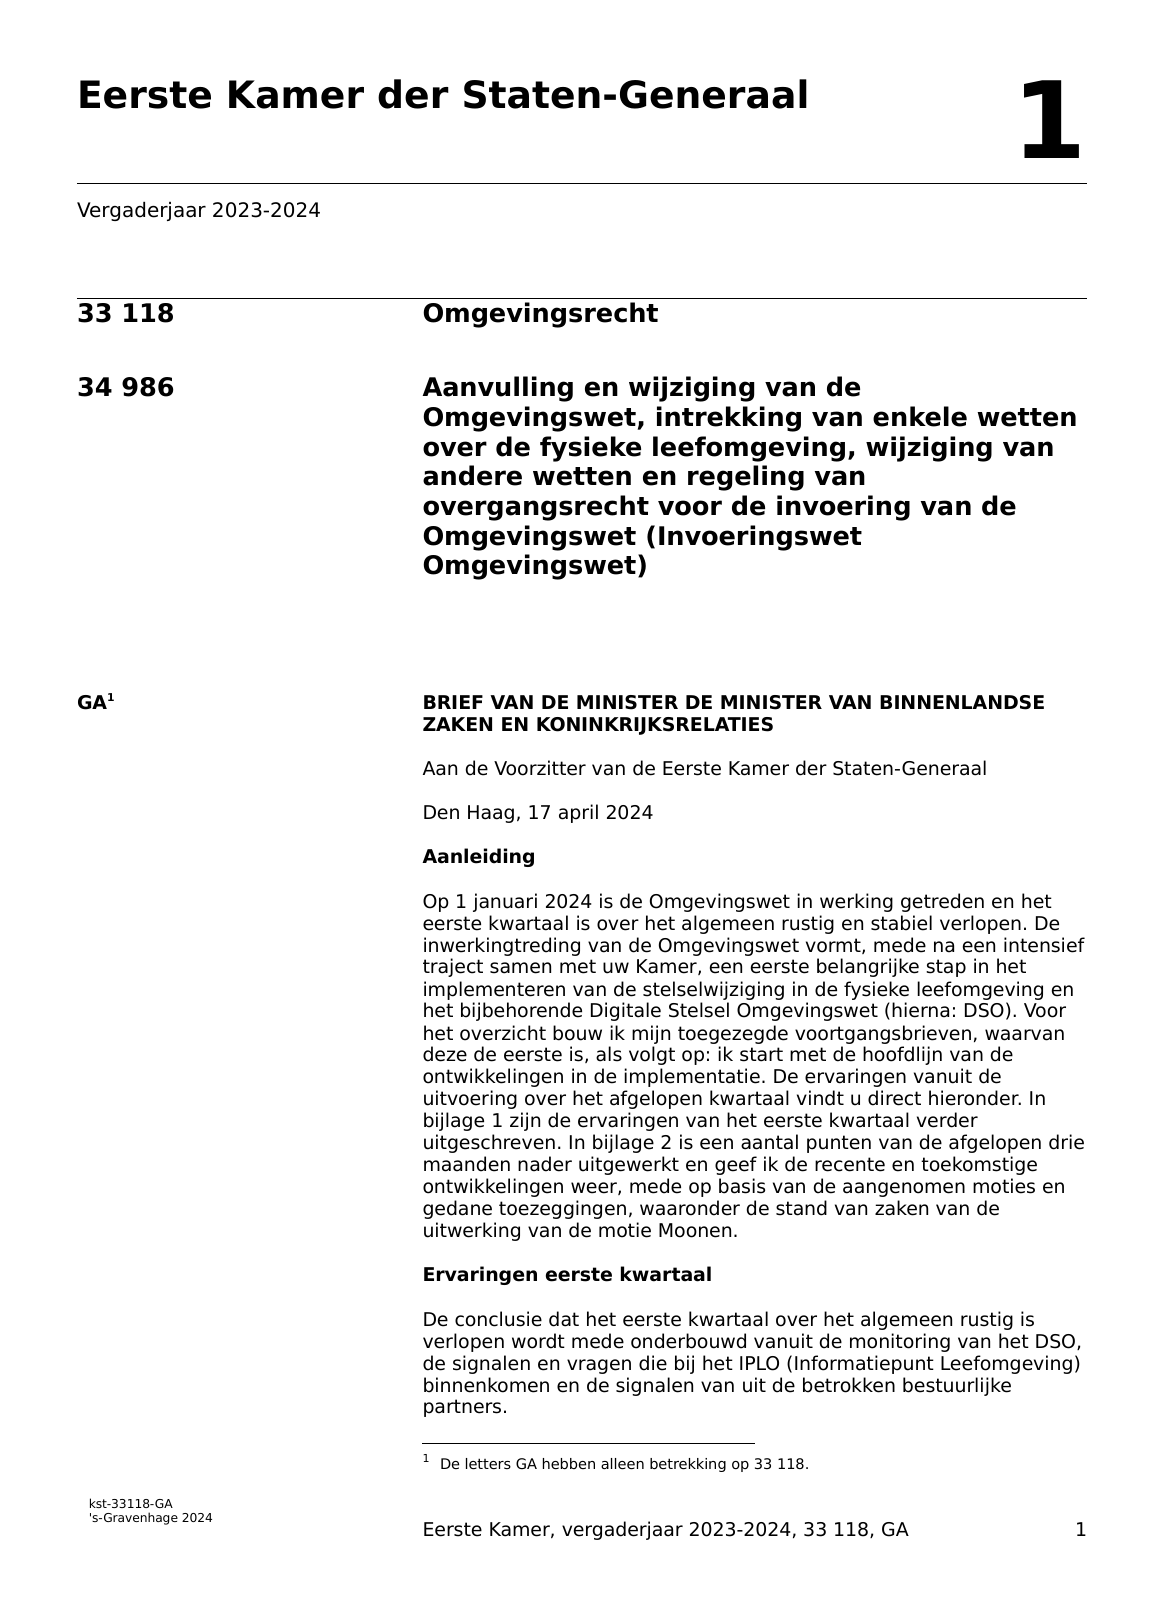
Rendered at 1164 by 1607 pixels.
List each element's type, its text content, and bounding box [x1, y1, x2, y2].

table_cell Vergaderjaar 2023-2024 [77, 184, 1087, 298]
text kst-33118-GA [88, 1497, 323, 1511]
text Aan de Voorzitter van de Eerste Kamer der Staten-Generaal [422, 758, 1087, 780]
subtitle Aanleiding [422, 846, 1087, 868]
text Op 1 januari 2024 is de Omgevingswet in werking getreden en het eerste kwartaal is over het algemeen rustig en stabiel verlopen. De inwerkingtreding van de Omgevingswet vormt, mede na een intensief traject samen met uw Kamer, een eerste belangrijke stap in het implementeren van de stelselwijziging in de fysieke leefomgeving en het bijbehorende Digitale Stelsel Omgevingswet (hierna: DSO). Voor het overzicht bouw ik mijn toegezegde voortgangsbrieven, waarvan deze de eerste is, als volgt op: ik start met de hoofdlijn van de ontwikkelingen in de implementatie. De ervaringen vanuit de uitvoering over het afgelopen kwartaal vindt u direct hieronder. In bijlage 1 zijn de ervaringen van het eerste kwartaal verder uitgeschreven. In bijlage 2 is een aantal punten van de afgelopen drie maanden nader uitgewerkt en geef ik de recente en toekomstige ontwikkelingen weer, mede op basis van de aangenomen moties en gedane toezeggingen, waaronder de stand van zaken van de uitwerking van de motie Moonen. [422, 891, 1087, 1242]
subtitle Ervaringen eerste kwartaal [422, 1264, 1087, 1286]
subtitle GA BRIEF VAN DE MINISTER DE MINISTER VAN BINNENLANDSE ZAKEN EN KONINKRIJKSRELATIES [77, 692, 1087, 736]
text De letters GA hebben alleen betrekking op 33 118. [422, 1452, 1087, 1474]
text De conclusie dat het eerste kwartaal over het algemeen rustig is verlopen wordt mede onderbouwd vanuit de monitoring van het DSO, de signalen en vragen die bij het IPLO (Informatiepunt Leefomgeving) binnenkomen en de signalen van uit de betrokken bestuurlijke partners. [422, 1308, 1087, 1418]
text 's-Gravenhage 2024 [88, 1511, 323, 1525]
subtitle 34 986 Aanvulling en wijziging van de Omgevingswet, intrekking van enkele wetten over de fysieke leefomgeving, wijziging van andere wetten en regeling van overgangsrecht voor de invoering van de Omgevingswet (Invoeringswet Omgevingswet) [77, 373, 1087, 581]
table_header Eerste Kamer der Staten-Generaal [77, 59, 886, 183]
subtitle 33 118 Omgevingsrecht [77, 299, 1087, 329]
table_header 1 [886, 59, 1087, 183]
text Den Haag, 17 april 2024 [422, 802, 1087, 824]
